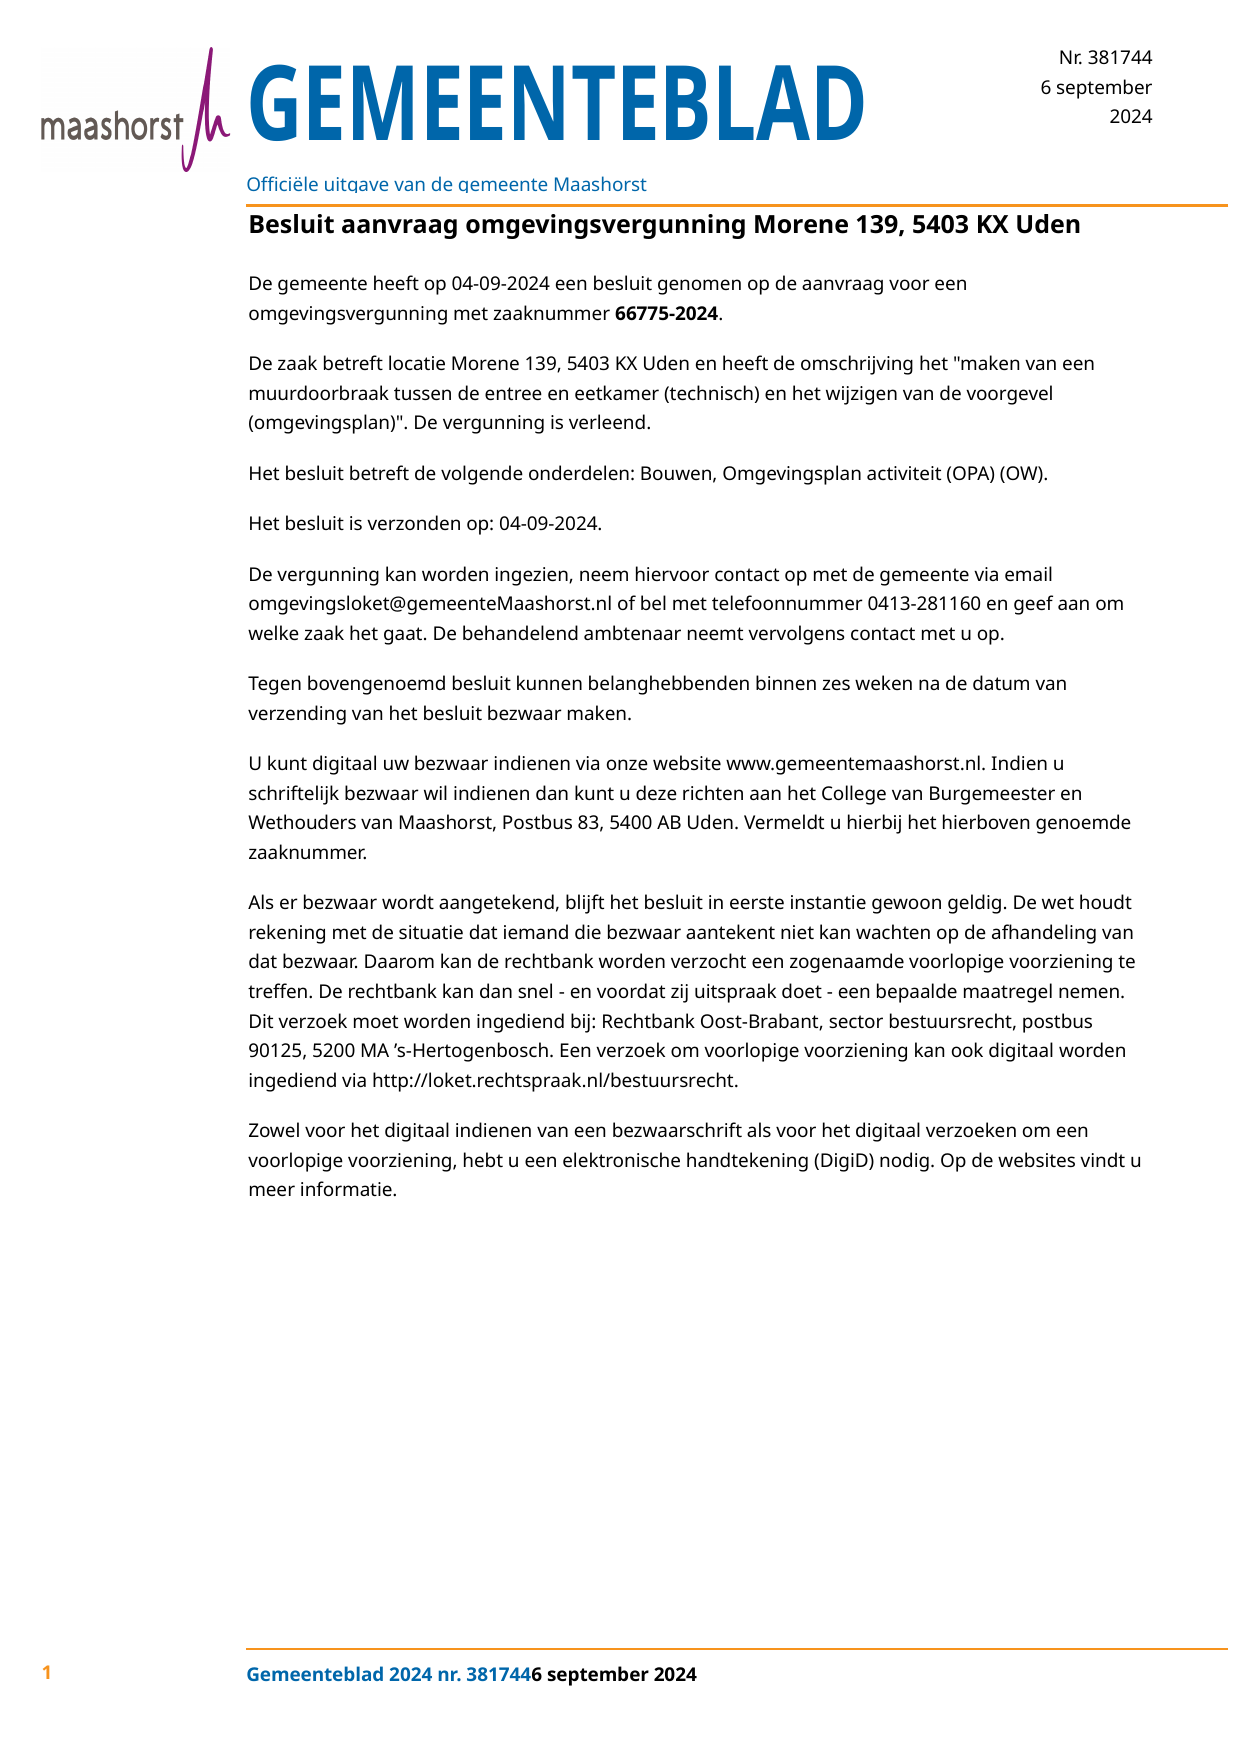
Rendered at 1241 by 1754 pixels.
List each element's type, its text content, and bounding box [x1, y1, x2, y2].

text Tegen bovengenoemd besluit kunnen belanghebbenden binnen zes weken na de datum van verzending van het besluit bezwaar maken. [248, 670, 1152, 726]
text Het besluit is verzonden op: 04-09-2024. [248, 510, 1152, 536]
text U kunt digitaal uw bezwaar indienen via onze website www.gemeentemaashorst.nl. Indien u schriftelijk bezwaar wil indienen dan kunt u deze richten aan het College van Burgemeester en Wethouders van Maashorst, Postbus 83, 5400 AB Uden. Vermeldt u hierbij het hierboven genoemde zaaknummer. [248, 750, 1152, 865]
text Als er bezwaar wordt aangetekend, blijft het besluit in eerste instantie gewoon geldig. De wet houdt rekening met de situatie dat iemand die bezwaar aantekent niet kan wachten op de afhandeling van dat bezwaar. Daarom kan de rechtbank worden verzocht een zogenaamde voorlopige voorziening te treffen. De rechtbank kan dan snel - en voordat zij uitspraak doet - een bepaalde maatregel nemen. Dit verzoek moet worden ingediend bij: Rechtbank Oost-Brabant, sector bestuursrecht, postbus 90125, 5200 MA ’s-Hertogenbosch. Een verzoek om voorlopige voorziening kan ook digitaal worden ingediend via http://loket.rechtspraak.nl/bestuursrecht. [248, 889, 1152, 1093]
picture [41, 47, 231, 172]
text Zowel voor het digitaal indienen van een bezwaarschrift als voor het digitaal verzoeken om een voorlopige voorziening, hebt u een elektronische handtekening (DigiD) nodig. Op de websites vindt u meer informatie. [248, 1117, 1152, 1202]
text Besluit aanvraag omgevingsvergunning Morene 139, 5403 KX Uden [248, 207, 1152, 241]
text De zaak betreft locatie Morene 139, 5403 KX Uden en heeft de omschrijving het "maken van een muurdoorbraak tussen de entree en eetkamer (technisch) en het wijzigen van de voorgevel (omgevingsplan)". De vergunning is verleend. [248, 350, 1152, 435]
text De vergunning kan worden ingezien, neem hiervoor contact op met de gemeente via email omgevingsloket@gemeenteMaashorst.nl of bel met telefoonnummer 0413-281160 en geef aan om welke zaak het gaat. De behandelend ambtenaar neemt vervolgens contact met u op. [248, 561, 1152, 646]
text Het besluit betreft de volgende onderdelen: Bouwen, Omgevingsplan activiteit (OPA) (OW). [248, 460, 1152, 486]
text De gemeente heeft op 04-09-2024 een besluit genomen op de aanvraag voor een omgevingsvergunning met zaaknummer 66775-2024. [248, 270, 1152, 326]
